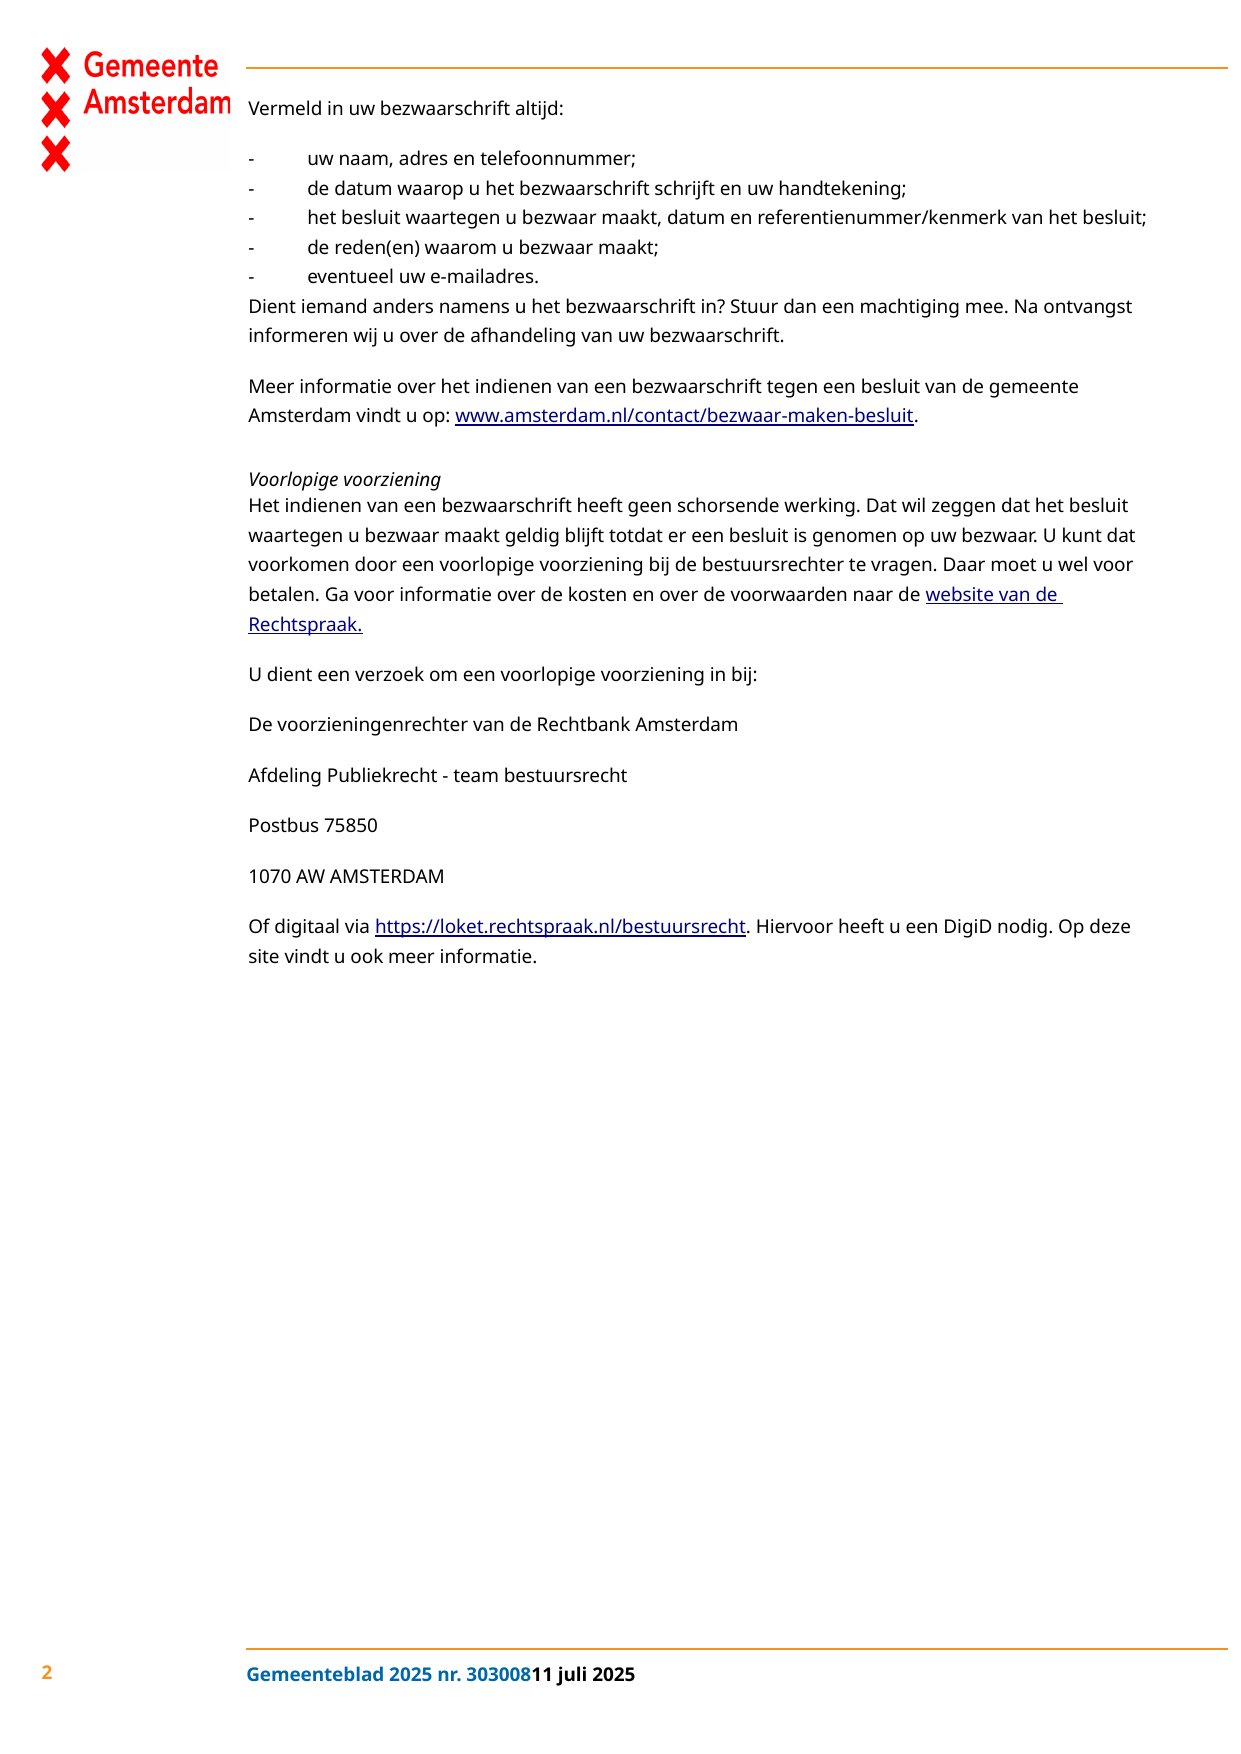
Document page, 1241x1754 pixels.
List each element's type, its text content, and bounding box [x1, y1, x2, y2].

text Of digitaal via https://loket.rechtspraak.nl/bestuursrecht. Hiervoor heeft u een DigiD nodig. Op deze site vindt u ook meer informatie. [248, 913, 1152, 968]
text Postbus 75850 [248, 812, 1152, 838]
text U dient een verzoek om een voorlopige voorziening in bij: [248, 661, 1152, 687]
text De voorzieningenrechter van de Rechtbank Amsterdam [248, 712, 1152, 737]
text Vermeld in uw bezwaarschrift altijd: [248, 95, 1152, 121]
list het besluit waartegen u bezwaar maakt, datum en referentienummer/kenmerk van het besluit; [248, 204, 1152, 230]
text Afdeling Publiekrecht - team bestuursrecht [248, 762, 1152, 788]
list uw naam, adres en telefoonnummer; [248, 145, 1152, 171]
list eventueel uw e-mailadres. [248, 263, 1152, 289]
text Het indienen van een bezwaarschrift heeft geen schorsende werking. Dat wil zeggen dat het besluit waartegen u bezwaar maakt geldig blijft totdat er een besluit is genomen op uw bezwaar. U kunt dat voorkomen door een voorlopige voorziening bij de bestuursrechter te vragen. Daar moet u wel voor betalen. Ga voor informatie over de kosten en over de voorwaarden naar de website van de Rechtspraak. [248, 492, 1152, 636]
text Voorlopige voorziening [248, 467, 1152, 492]
list de datum waarop u het bezwaarschrift schrijft en uw handtekening; [248, 175, 1152, 201]
list de reden(en) waarom u bezwaar maakt; [248, 234, 1152, 260]
picture [41, 47, 231, 172]
text Dient iemand anders namens u het bezwaarschrift in? Stuur dan een machtiging mee. Na ontvangst informeren wij u over de afhandeling van uw bezwaarschrift. [248, 293, 1152, 348]
text 1070 AW AMSTERDAM [248, 863, 1152, 888]
text Meer informatie over het indienen van een bezwaarschrift tegen een besluit van de gemeente Amsterdam vindt u op: www.amsterdam.nl/contact/bezwaar-maken-besluit. [248, 373, 1152, 428]
